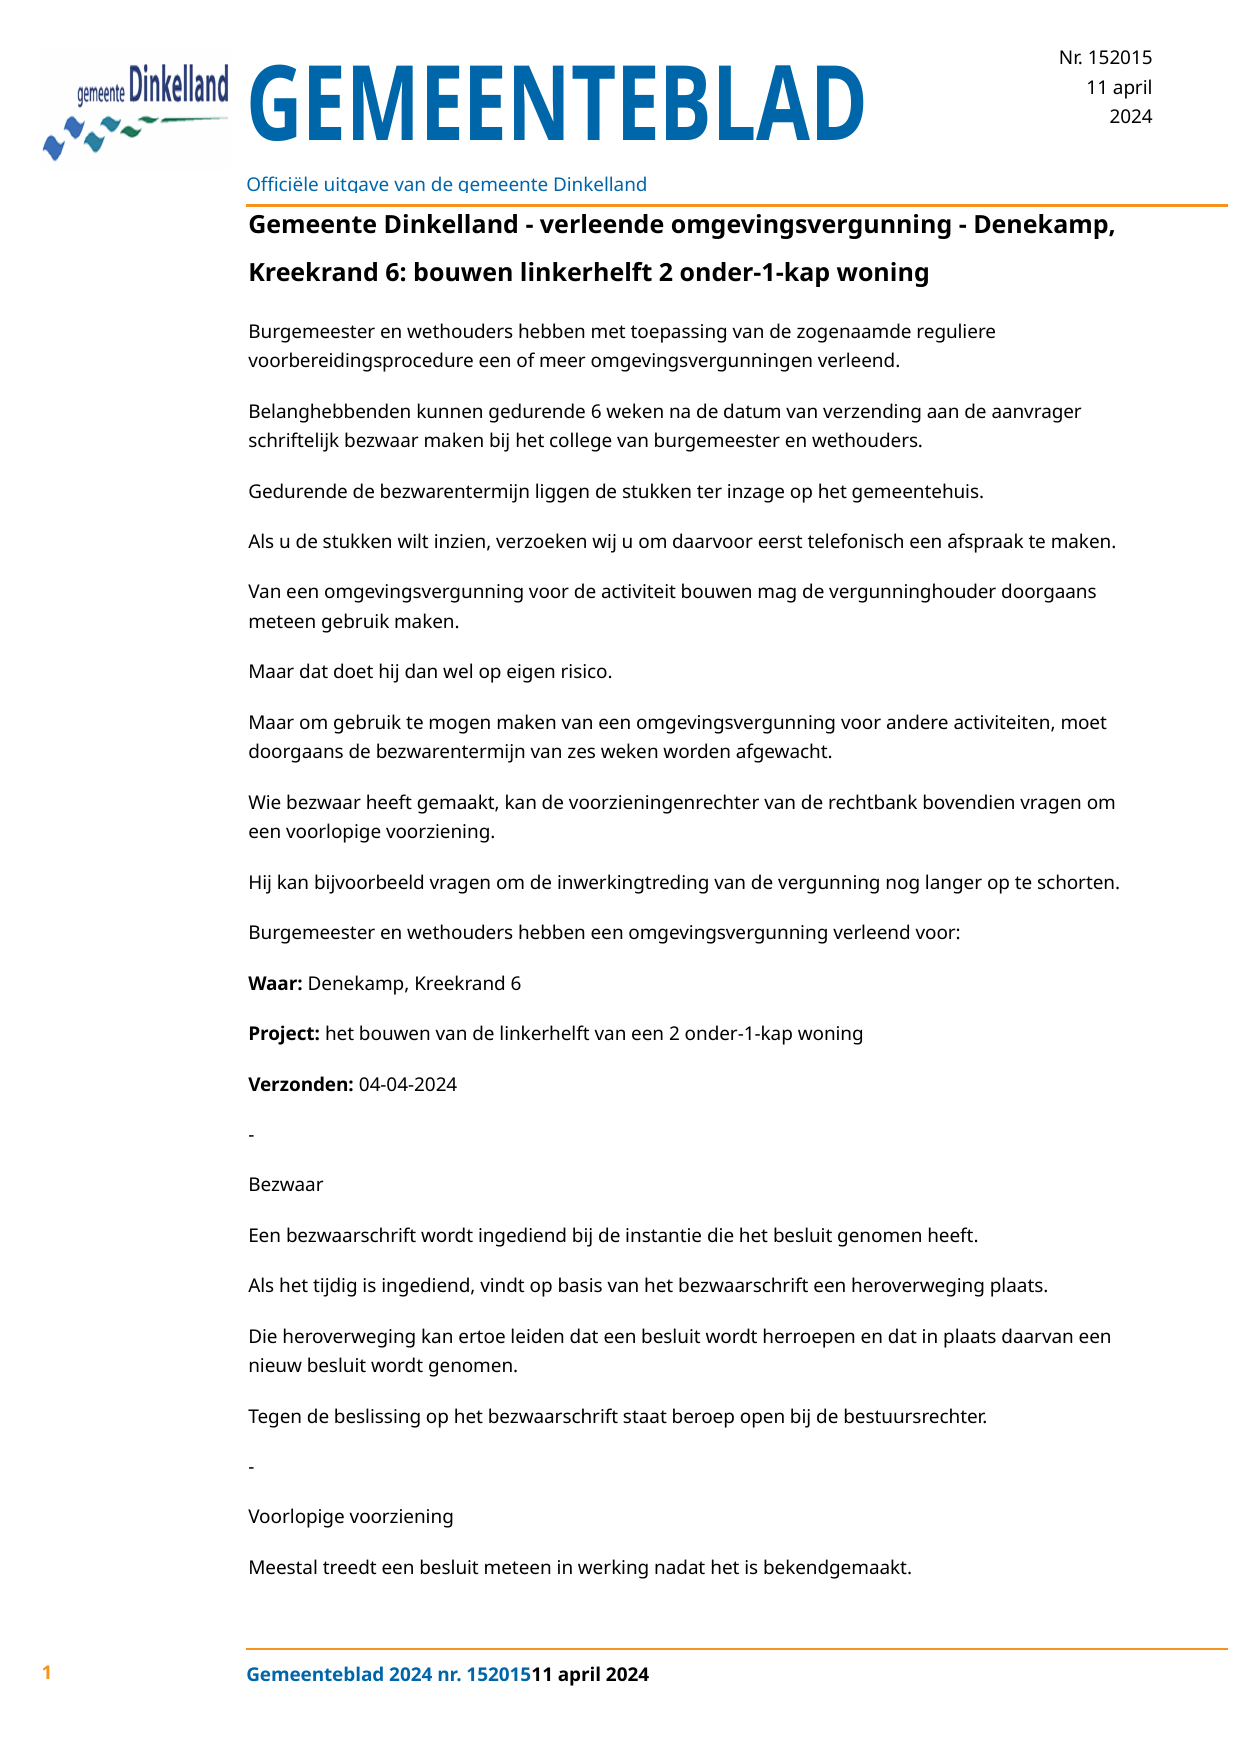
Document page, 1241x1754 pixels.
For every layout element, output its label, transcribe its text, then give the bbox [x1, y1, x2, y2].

picture [41, 47, 231, 172]
text Wie bezwaar heeft gemaakt, kan de voorzieningenrechter van de rechtbank bovendien vragen om een voorlopige voorziening. [248, 789, 1152, 844]
text Voorlopige voorziening [248, 1504, 1152, 1529]
text Verzonden: 04-04-2024 [248, 1071, 1152, 1097]
text Maar dat doet hij dan wel op eigen risico. [248, 659, 1152, 684]
text - [248, 1453, 1152, 1479]
text Als u de stukken wilt inzien, verzoeken wij u om daarvoor eerst telefonisch een afspraak te maken. [248, 528, 1152, 554]
text Project: het bouwen van de linkerhelft van een 2 onder-1-kap woning [248, 1020, 1152, 1046]
text Burgemeester en wethouders hebben een omgevingsvergunning verleend voor: [248, 919, 1152, 945]
text Belanghebbenden kunnen gedurende 6 weken na de datum van verzending aan de aanvrager schriftelijk bezwaar maken bij het college van burgemeester en wethouders. [248, 398, 1152, 453]
text Van een omgevingsvergunning voor de activiteit bouwen mag de vergunninghouder doorgaans meteen gebruik maken. [248, 579, 1152, 634]
text Een bezwaarschrift wordt ingediend bij de instantie die het besluit genomen heeft. [248, 1222, 1152, 1248]
text Gedurende de bezwarentermijn liggen de stukken ter inzage op het gemeentehuis. [248, 478, 1152, 504]
text Bezwaar [248, 1172, 1152, 1197]
text Waar: Denekamp, Kreekrand 6 [248, 970, 1152, 996]
text Maar om gebruik te mogen maken van een omgevingsvergunning voor andere activiteiten, moet doorgaans de bezwarentermijn van zes weken worden afgewacht. [248, 709, 1152, 764]
text Die heroverweging kan ertoe leiden dat een besluit wordt herroepen en dat in plaats daarvan een nieuw besluit wordt genomen. [248, 1323, 1152, 1378]
text Hij kan bijvoorbeeld vragen om de inwerkingtreding van de vergunning nog langer op te schorten. [248, 869, 1152, 895]
text Gemeente Dinkelland - verleende omgevingsvergunning - Denekamp, Kreekrand 6: bouwen linkerhelft 2 onder-1-kap woning [248, 207, 1152, 288]
text Burgemeester en wethouders hebben met toepassing van de zogenaamde reguliere voorbereidingsprocedure een of meer omgevingsvergunningen verleend. [248, 318, 1152, 373]
text Tegen de beslissing op het bezwaarschrift staat beroep open bij de bestuursrechter. [248, 1403, 1152, 1429]
text Als het tijdig is ingediend, vindt op basis van het bezwaarschrift een heroverweging plaats. [248, 1272, 1152, 1298]
text Meestal treedt een besluit meteen in werking nadat het is bekendgemaakt. [248, 1554, 1152, 1580]
text - [248, 1121, 1152, 1147]
